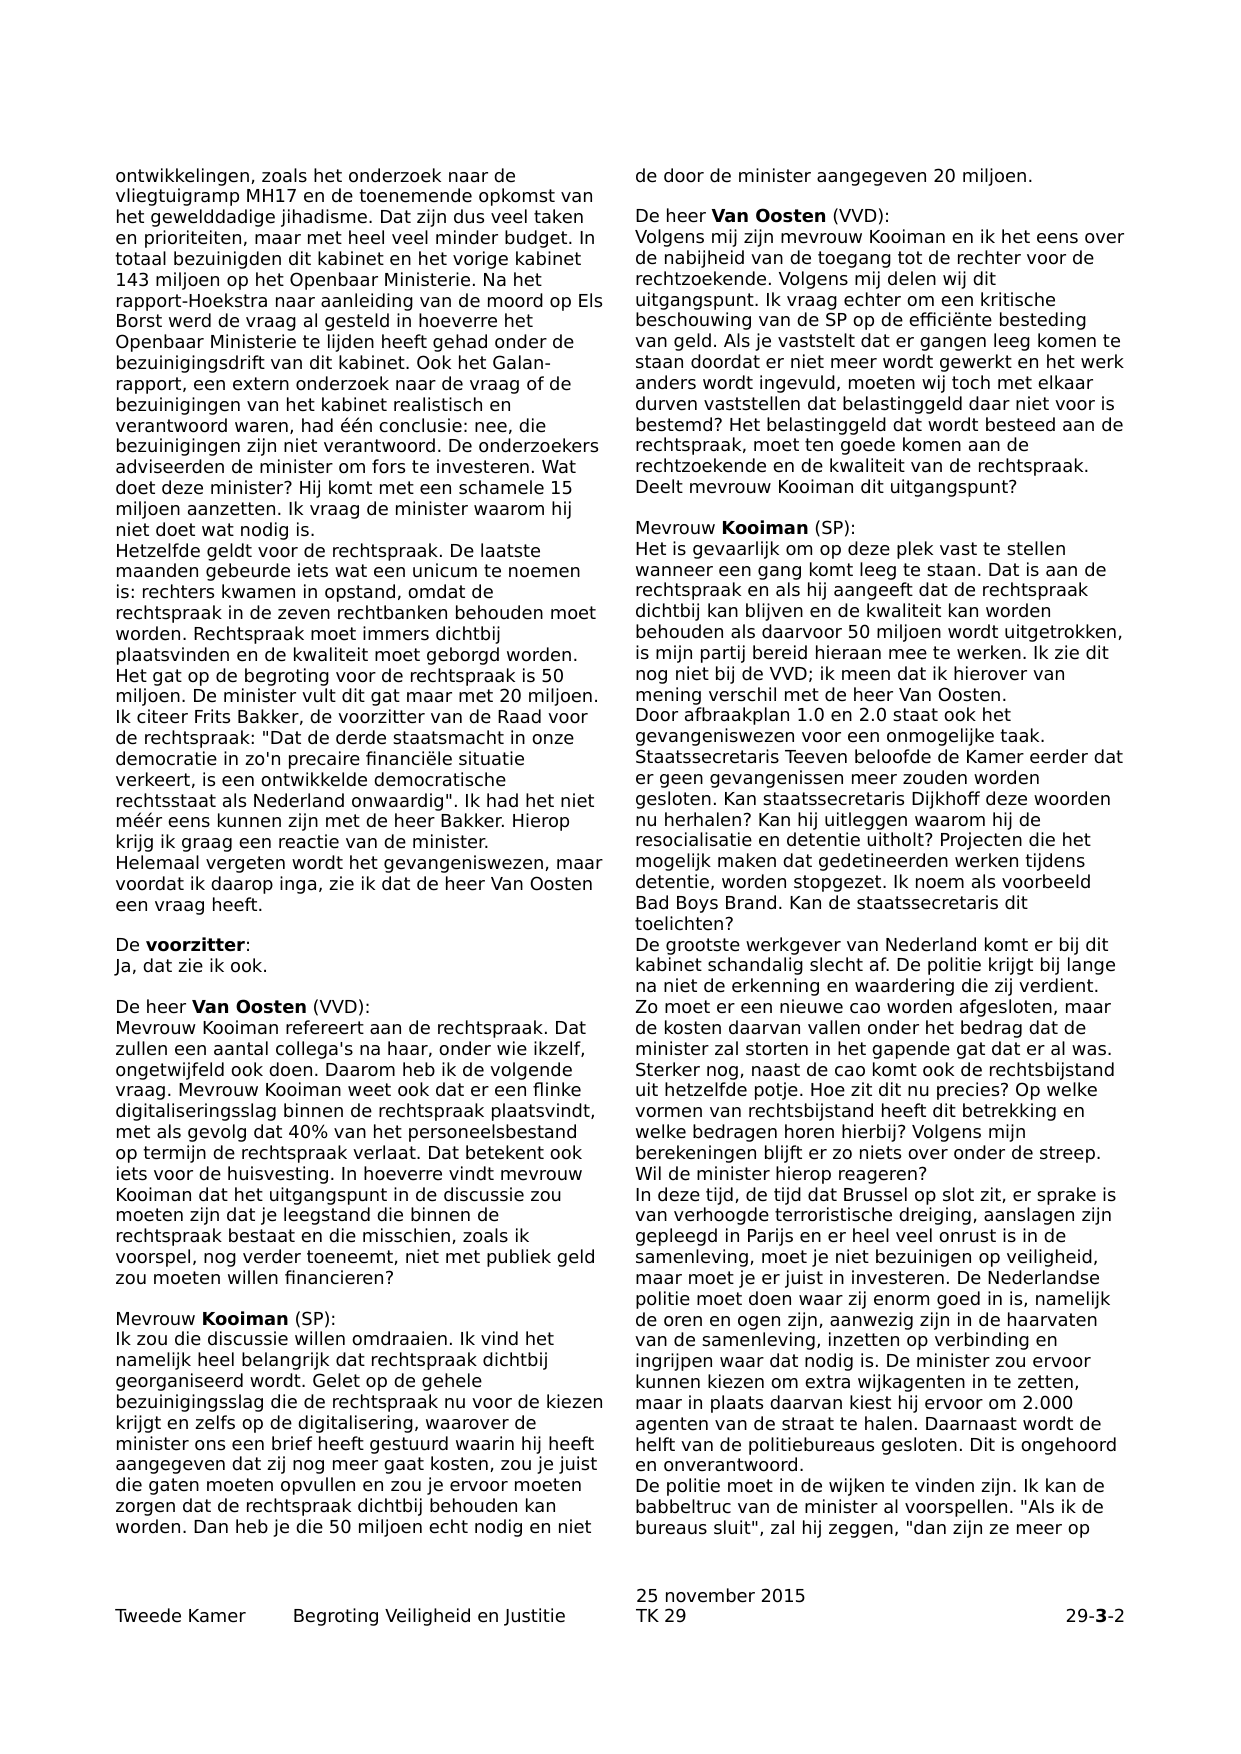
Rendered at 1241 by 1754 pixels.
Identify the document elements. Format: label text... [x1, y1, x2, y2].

text Ik zou die discussie willen omdraaien. Ik vind het namelijk heel belangrijk dat rechtspraak dichtbij georganiseerd wordt. Gelet op de gehele bezuinigingsslag die de rechtspraak nu voor de kiezen krijgt en zelfs op de digitalisering, waarover de minister ons een brief heeft gestuurd waarin hij heeft aangegeven dat zij nog meer gaat kosten, zou je juist die gaten moeten opvullen en zou je ervoor moeten zorgen dat de rechtspraak dichtbij behouden kan worden. Dan heb je die 50 miljoen echt nodig en niet [115, 1329, 605, 1537]
text De voorzitter: [115, 935, 605, 956]
text Het is gevaarlijk om op deze plek vast te stellen wanneer een gang komt leeg te staan. Dat is aan de rechtspraak en als hij aangeeft dat de rechtspraak dichtbij kan blijven en de kwaliteit kan worden behouden als daarvoor 50 miljoen wordt uitgetrokken, is mijn partij bereid hieraan mee te werken. Ik zie dit nog niet bij de VVD; ik meen dat ik hierover van mening verschil met de heer Van Oosten. [635, 538, 1125, 705]
text Volgens mij zijn mevrouw Kooiman en ik het eens over de nabijheid van de toegang tot de rechter voor de rechtzoekende. Volgens mij delen wij dit uitgangspunt. Ik vraag echter om een kritische beschouwing van de SP op de efficiënte besteding van geld. Als je vaststelt dat er gangen leeg komen te staan doordat er niet meer wordt gewerkt en het werk anders wordt ingevuld, moeten wij toch met elkaar durven vaststellen dat belastinggeld daar niet voor is bestemd? Het belastinggeld dat wordt besteed aan de rechtspraak, moet ten goede komen aan de rechtzoekende en de kwaliteit van de rechtspraak. Deelt mevrouw Kooiman dit uitgangspunt? [635, 227, 1125, 498]
text Mevrouw Kooiman refereert aan de rechtspraak. Dat zullen een aantal collega's na haar, onder wie ikzelf, ongetwijfeld ook doen. Daarom heb ik de volgende vraag. Mevrouw Kooiman weet ook dat er een flinke digitaliseringsslag binnen de rechtspraak plaatsvindt, met als gevolg dat 40% van het personeelsbestand op termijn de rechtspraak verlaat. Dat betekent ook iets voor de huisvesting. In hoeverre vindt mevrouw Kooiman dat het uitgangspunt in de discussie zou moeten zijn dat je leegstand die binnen de rechtspraak bestaat en die misschien, zoals ik voorspel, nog verder toeneemt, niet met publiek geld zou moeten willen financieren? [115, 1018, 605, 1288]
text De heer Van Oosten (VVD): [635, 206, 1125, 227]
text Door afbraakplan 1.0 en 2.0 staat ook het gevangeniswezen voor een onmogelijke taak. Staatssecretaris Teeven beloofde de Kamer eerder dat er geen gevangenissen meer zouden worden gesloten. Kan staatssecretaris Dijkhoff deze woorden nu herhalen? Kan hij uitleggen waarom hij de resocialisatie en detentie uitholt? Projecten die het mogelijk maken dat gedetineerden werken tijdens detentie, worden stopgezet. Ik noem als voorbeeld Bad Boys Brand. Kan de staatssecretaris dit toelichten? [635, 705, 1125, 934]
text ontwikkelingen, zoals het onderzoek naar de vliegtuigramp MH17 en de toenemende opkomst van het gewelddadige jihadisme. Dat zijn dus veel taken en prioriteiten, maar met heel veel minder budget. In totaal bezuinigden dit kabinet en het vorige kabinet 143 miljoen op het Openbaar Ministerie. Na het rapport-Hoekstra naar aanleiding van de moord op Els Borst werd de vraag al gesteld in hoeverre het Openbaar Ministerie te lijden heeft gehad onder de bezuinigingsdrift van dit kabinet. Ook het Galan-rapport, een extern onderzoek naar de vraag of de bezuinigingen van het kabinet realistisch en verantwoord waren, had één conclusie: nee, die bezuinigingen zijn niet verantwoord. De onderzoekers adviseerden de minister om fors te investeren. Wat doet deze minister? Hij komt met een schamele 15 miljoen aanzetten. Ik vraag de minister waarom hij niet doet wat nodig is. [115, 165, 605, 540]
text Helemaal vergeten wordt het gevangeniswezen, maar voordat ik daarop inga, zie ik dat de heer Van Oosten een vraag heeft. [115, 853, 605, 915]
text de door de minister aangegeven 20 miljoen. [635, 165, 1125, 186]
text Ja, dat zie ik ook. [115, 956, 605, 977]
text Mevrouw Kooiman (SP): [635, 518, 1125, 538]
text De grootste werkgever van Nederland komt er bij dit kabinet schandalig slecht af. De politie krijgt bij lange na niet de erkenning en waardering die zij verdient. Zo moet er een nieuwe cao worden afgesloten, maar de kosten daarvan vallen onder het bedrag dat de minister zal storten in het gapende gat dat er al was. Sterker nog, naast de cao komt ook de rechtsbijstand uit hetzelfde potje. Hoe zit dit nu precies? Op welke vormen van rechtsbijstand heeft dit betrekking en welke bedragen horen hierbij? Volgens mijn berekeningen blijft er zo niets over onder de streep. Wil de minister hierop reageren? [635, 934, 1125, 1184]
text Mevrouw Kooiman (SP): [115, 1308, 605, 1329]
text Hetzelfde geldt voor de rechtspraak. De laatste maanden gebeurde iets wat een unicum te noemen is: rechters kwamen in opstand, omdat de rechtspraak in de zeven rechtbanken behouden moet worden. Rechtspraak moet immers dichtbij plaatsvinden en de kwaliteit moet geborgd worden. Het gat op de begroting voor de rechtspraak is 50 miljoen. De minister vult dit gat maar met 20 miljoen. Ik citeer Frits Bakker, de voorzitter van de Raad voor de rechtspraak: "Dat de derde staatsmacht in onze democratie in zo'n precaire financiële situatie verkeert, is een ontwikkelde democratische rechtsstaat als Nederland onwaardig". Ik had het niet méér eens kunnen zijn met de heer Bakker. Hierop krijg ik graag een reactie van de minister. [115, 540, 605, 853]
text In deze tijd, de tijd dat Brussel op slot zit, er sprake is van verhoogde terroristische dreiging, aanslagen zijn gepleegd in Parijs en er heel veel onrust is in de samenleving, moet je niet bezuinigen op veiligheid, maar moet je er juist in investeren. De Nederlandse politie moet doen waar zij enorm goed in is, namelijk de oren en ogen zijn, aanwezig zijn in de haarvaten van de samenleving, inzetten op verbinding en ingrijpen waar dat nodig is. De minister zou ervoor kunnen kiezen om extra wijkagenten in te zetten, maar in plaats daarvan kiest hij ervoor om 2.000 agenten van de straat te halen. Daarnaast wordt de helft van de politiebureaus gesloten. Dit is ongehoord en onverantwoord. [635, 1184, 1125, 1476]
text De heer Van Oosten (VVD): [115, 997, 605, 1018]
text De politie moet in de wijken te vinden zijn. Ik kan de babbeltruc van de minister al voorspellen. "Als ik de bureaus sluit", zal hij zeggen, "dan zijn ze meer op [635, 1476, 1125, 1538]
